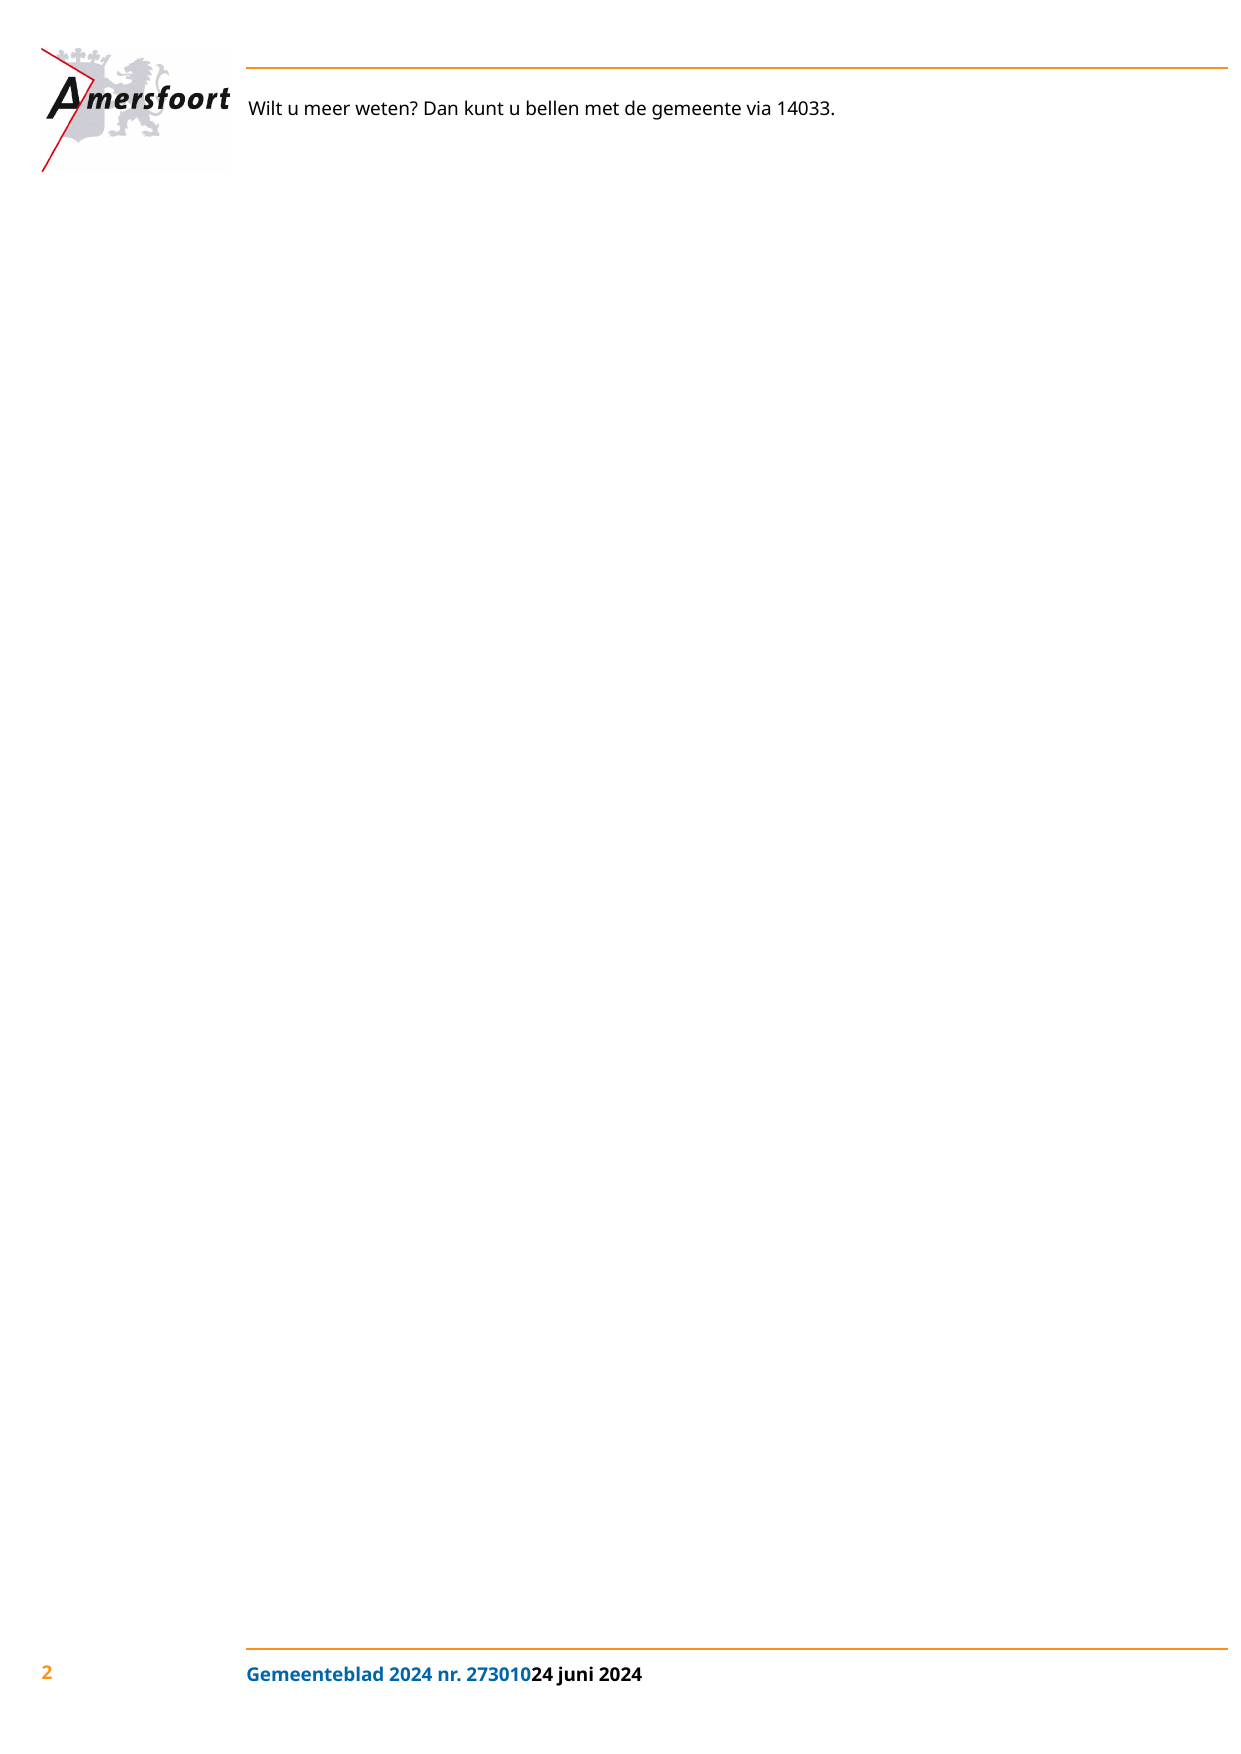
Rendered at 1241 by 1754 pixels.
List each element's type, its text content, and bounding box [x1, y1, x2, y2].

text Wilt u meer weten? Dan kunt u bellen met de gemeente via 14033. [248, 95, 1152, 121]
picture [41, 47, 231, 172]
